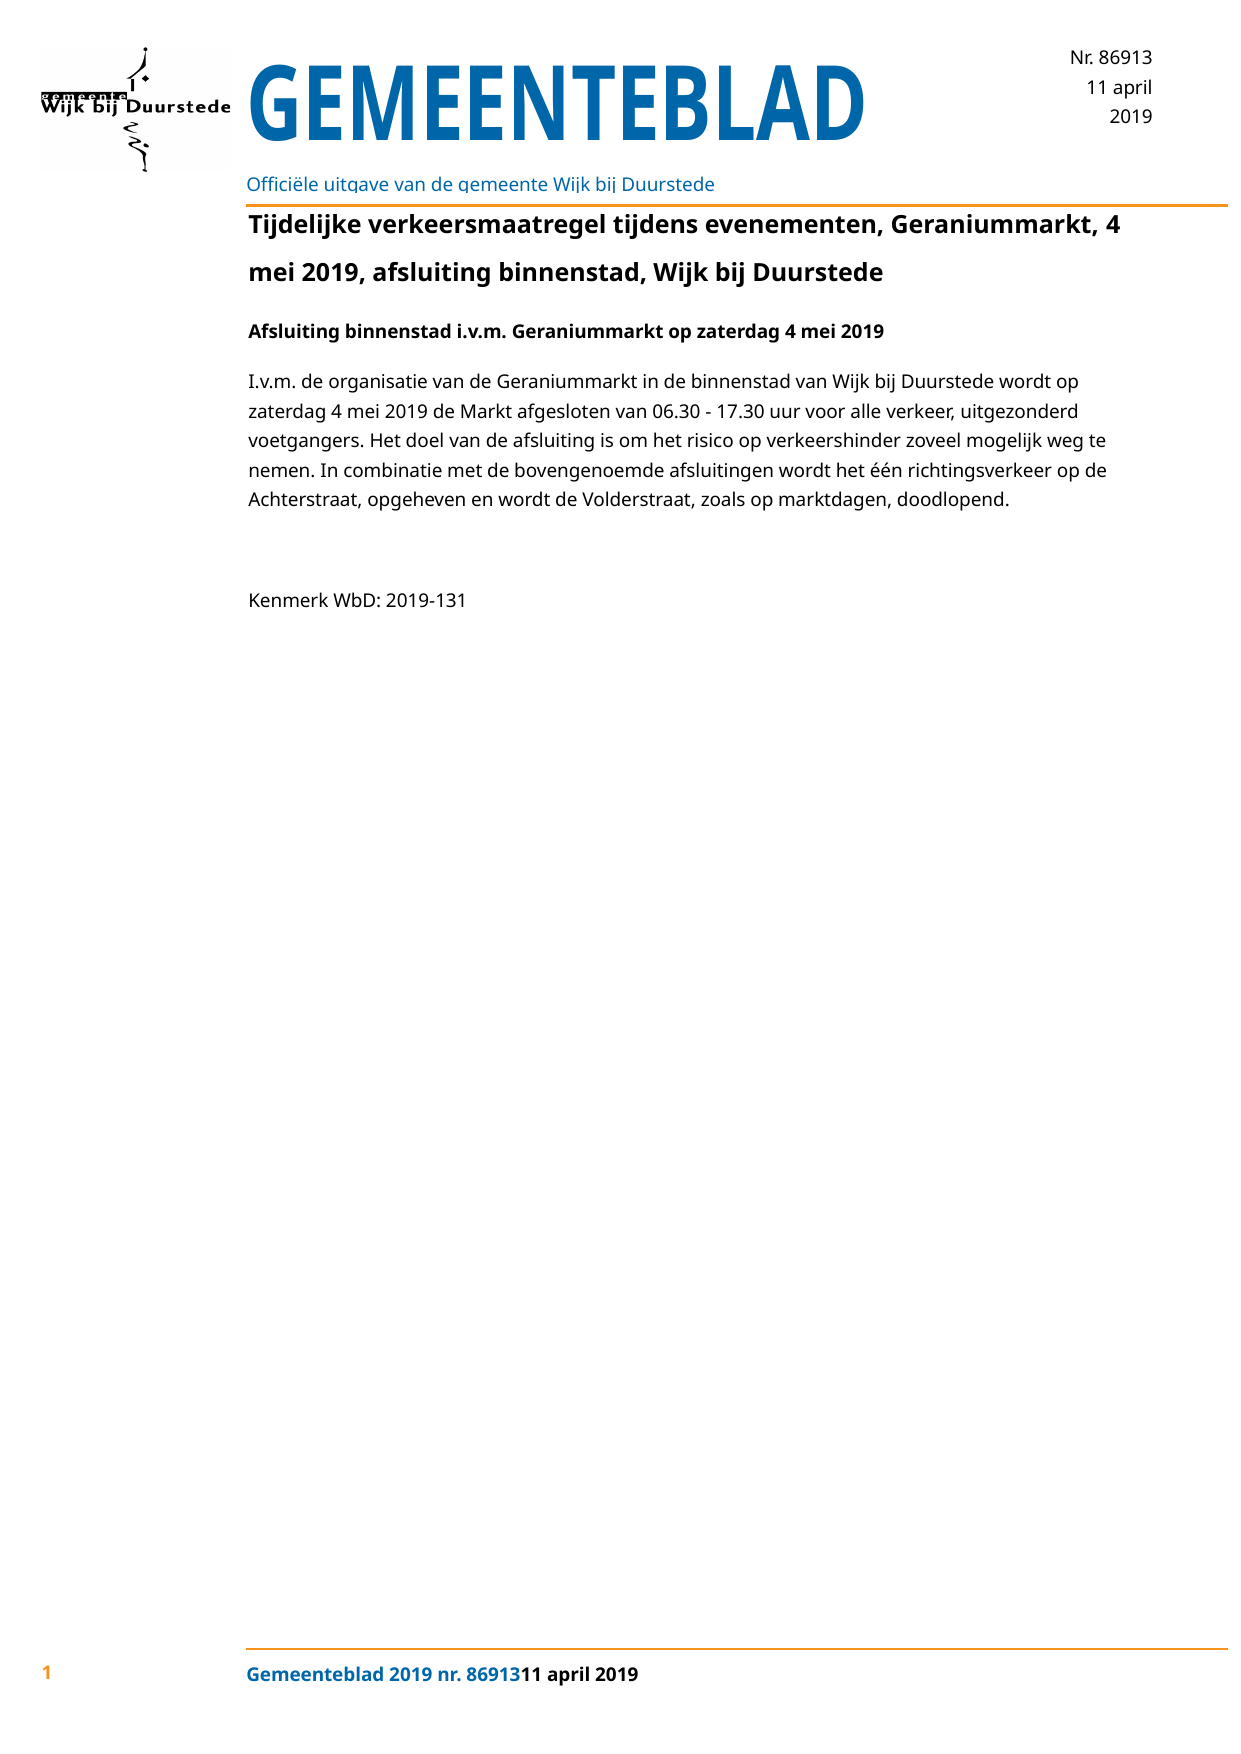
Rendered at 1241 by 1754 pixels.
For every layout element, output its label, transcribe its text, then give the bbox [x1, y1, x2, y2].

text Tijdelijke verkeersmaatregel tijdens evenementen, Geraniummarkt, 4 mei 2019, afsluiting binnenstad, Wijk bij Duurstede [248, 207, 1152, 288]
text Afsluiting binnenstad i.v.m. Geraniummarkt op zaterdag 4 mei 2019 [248, 318, 1152, 344]
text Kenmerk WbD: 2019-131 [248, 587, 1152, 613]
text I.v.m. de organisatie van de Geraniummarkt in de binnenstad van Wijk bij Duurstede wordt op zaterdag 4 mei 2019 de Markt afgesloten van 06.30 - 17.30 uur voor alle verkeer, uitgezonderd voetgangers. Het doel van de afsluiting is om het risico op verkeershinder zoveel mogelijk weg te nemen. In combinatie met de bovengenoemde afsluitingen wordt het één richtingsverkeer op de Achterstraat, opgeheven en wordt de Volderstraat, zoals op marktdagen, doodlopend. [248, 368, 1152, 512]
picture [41, 47, 231, 172]
